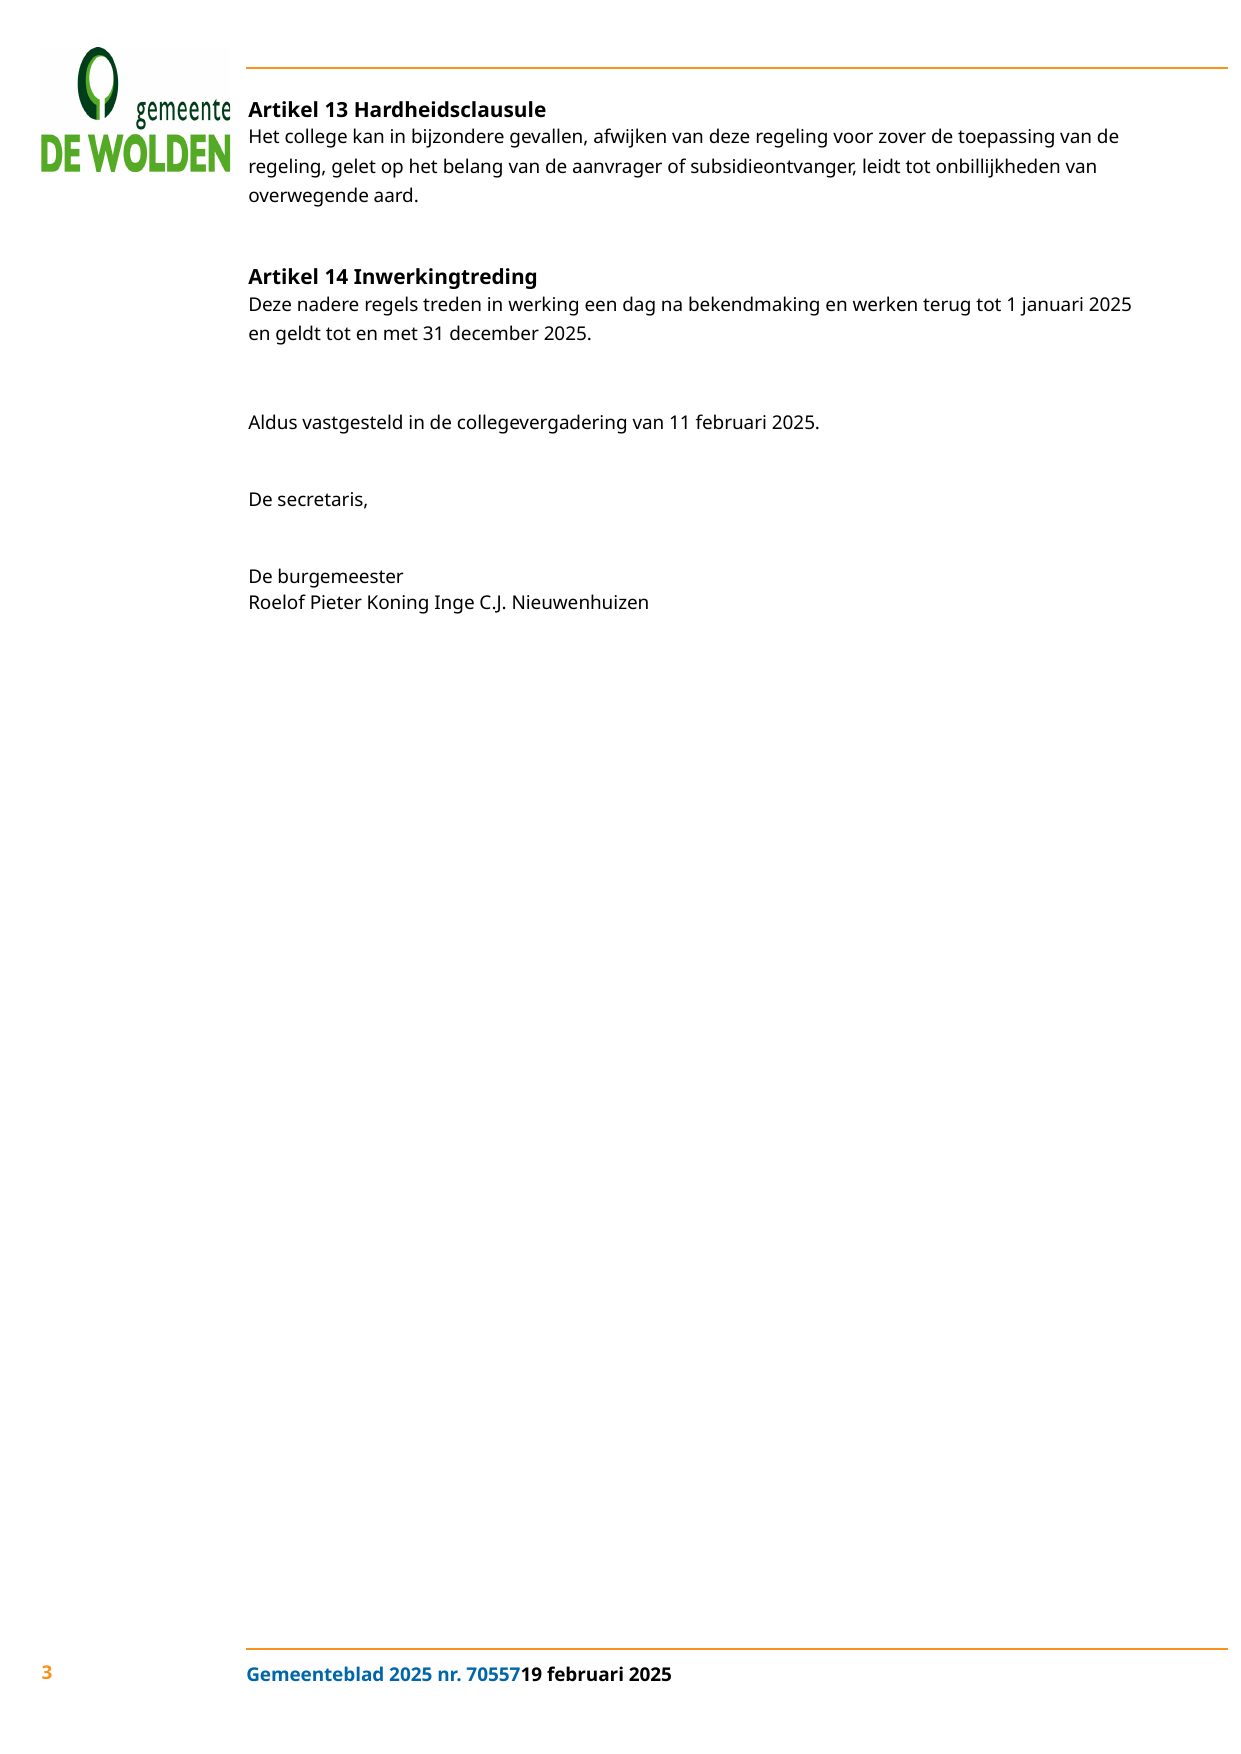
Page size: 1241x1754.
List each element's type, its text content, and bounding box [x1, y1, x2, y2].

text Roelof Pieter Koning Inge C.J. Nieuwenhuizen [248, 589, 1152, 615]
text Aldus vastgesteld in de collegevergadering van 11 februari 2025. [248, 409, 1152, 435]
text Artikel 14 Inwerkingtreding [248, 262, 1152, 291]
text Het college kan in bijzondere gevallen, afwijken van deze regeling voor zover de toepassing van de regeling, gelet op het belang van de aanvrager of subsidieontvanger, leidt tot onbillijkheden van overwegende aard. [248, 123, 1152, 208]
text De burgemeester [248, 563, 1152, 589]
text Artikel 13 Hardheidsclausule [248, 95, 1152, 123]
text Deze nadere regels treden in werking een dag na bekendmaking en werken terug tot 1 januari 2025 en geldt tot en met 31 december 2025. [248, 291, 1152, 346]
text De secretaris, [248, 486, 1152, 512]
picture [41, 47, 231, 172]
